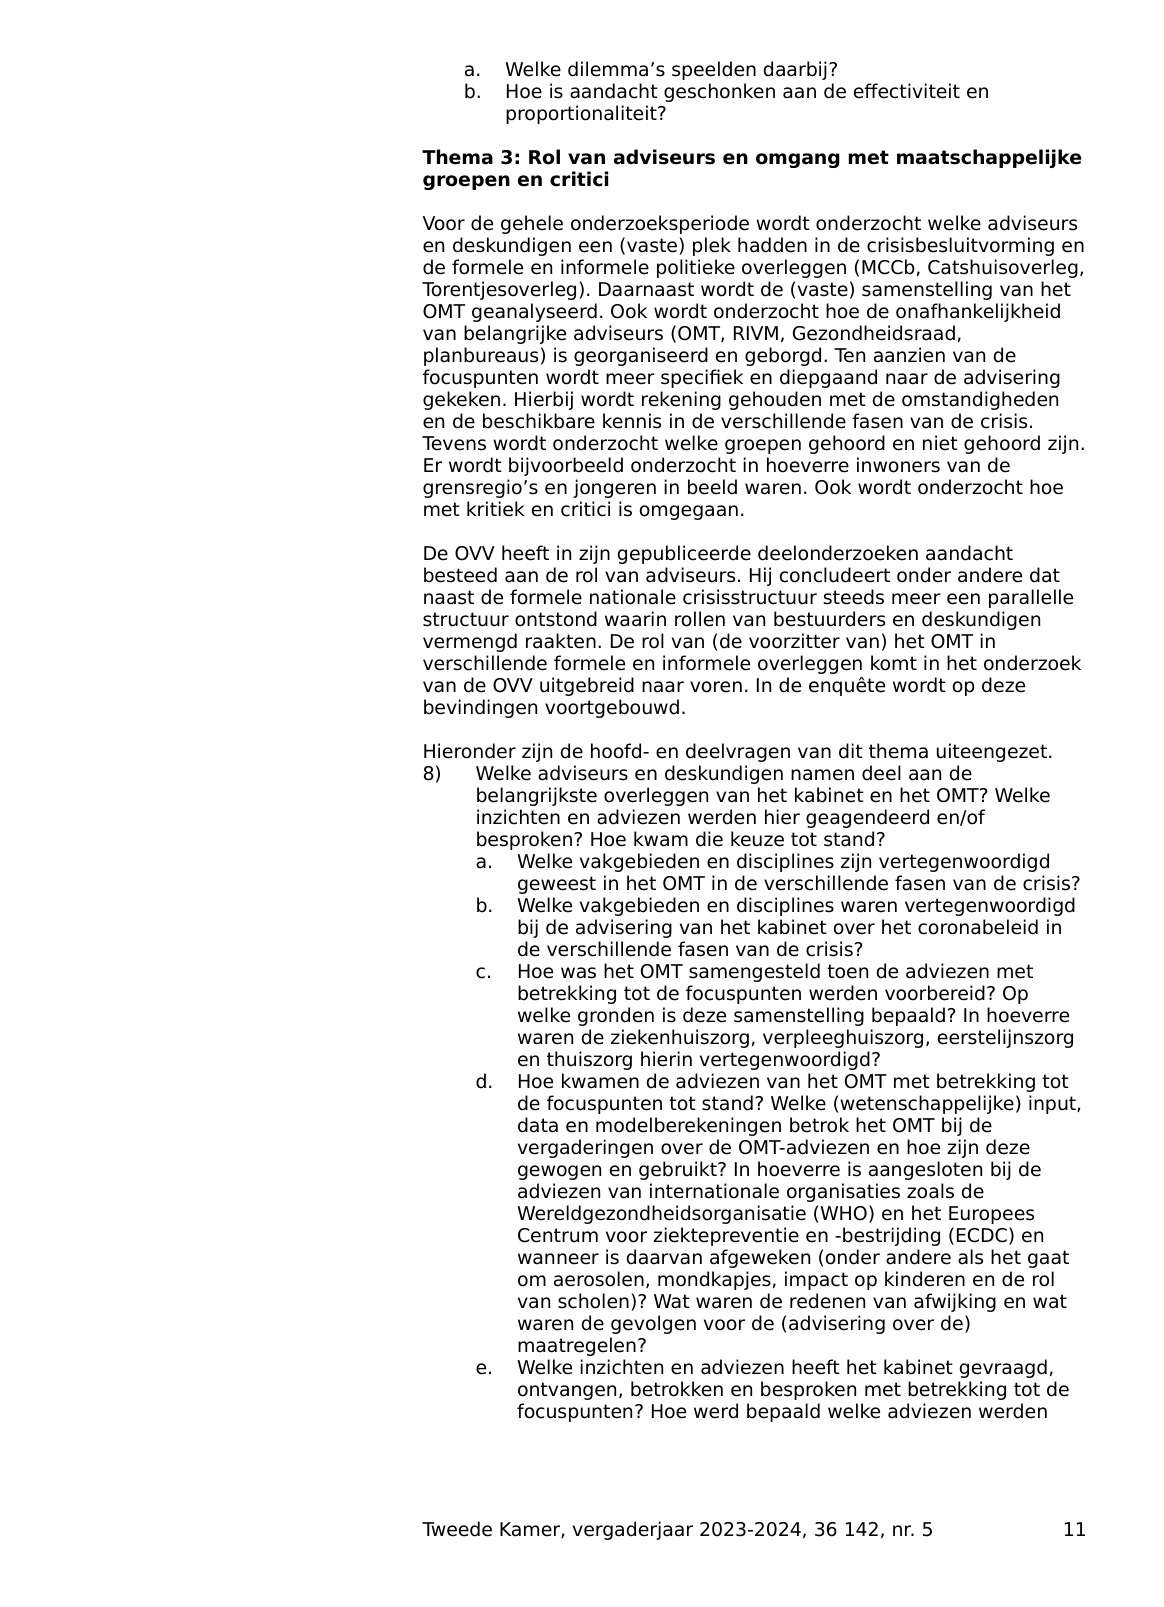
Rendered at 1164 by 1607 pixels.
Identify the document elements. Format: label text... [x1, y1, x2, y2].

text 8) Welke adviseurs en deskundigen namen deel aan de belangrijkste overleggen van het kabinet en het OMT? Welke inzichten en adviezen werden hier geagendeerd en/of besproken? Hoe kwam die keuze tot stand? [422, 763, 1087, 851]
text e. Welke inzichten en adviezen heeft het kabinet gevraagd, ontvangen, betrokken en besproken met betrekking tot de focuspunten? Hoe werd bepaald welke adviezen werden [475, 1357, 1087, 1423]
text b. Hoe is aandacht geschonken aan de effectiviteit en proportionaliteit? [464, 81, 1087, 125]
text a. Welke dilemma’s speelden daarbij? [464, 59, 1087, 81]
subtitle Thema 3: Rol van adviseurs en omgang met maatschappelijke groepen en critici [422, 147, 1087, 191]
text Hieronder zijn de hoofd- en deelvragen van dit thema uiteengezet. [422, 741, 1087, 763]
text De OVV heeft in zijn gepubliceerde deelonderzoeken aandacht besteed aan de rol van adviseurs. Hij concludeert onder andere dat naast de formele nationale crisisstructuur steeds meer een parallelle structuur ontstond waarin rollen van bestuurders en deskundigen vermengd raakten. De rol van (de voorzitter van) het OMT in verschillende formele en informele overleggen komt in het onderzoek van de OVV uitgebreid naar voren. In de enquête wordt op deze bevindingen voortgebouwd. [422, 543, 1087, 719]
text Voor de gehele onderzoeksperiode wordt onderzocht welke adviseurs en deskundigen een (vaste) plek hadden in de crisisbesluitvorming en de formele en informele politieke overleggen (MCCb, Catshuisoverleg, Torentjesoverleg). Daarnaast wordt de (vaste) samenstelling van het OMT geanalyseerd. Ook wordt onderzocht hoe de onafhankelijkheid van belangrijke adviseurs (OMT, RIVM, Gezondheidsraad, planbureaus) is georganiseerd en geborgd. Ten aanzien van de focuspunten wordt meer specifiek en diepgaand naar de advisering gekeken. Hierbij wordt rekening gehouden met de omstandigheden en de beschikbare kennis in de verschillende fasen van de crisis. Tevens wordt onderzocht welke groepen gehoord en niet gehoord zijn. Er wordt bijvoorbeeld onderzocht in hoeverre inwoners van de grensregio’s en jongeren in beeld waren. Ook wordt onderzocht hoe met kritiek en critici is omgegaan. [422, 213, 1087, 521]
text d. Hoe kwamen de adviezen van het OMT met betrekking tot de focuspunten tot stand? Welke (wetenschappelijke) input, data en modelberekeningen betrok het OMT bij de vergaderingen over de OMT-adviezen en hoe zijn deze gewogen en gebruikt? In hoeverre is aangesloten bij de adviezen van internationale organisaties zoals de Wereldgezondheidsorganisatie (WHO) en het Europees Centrum voor ziektepreventie en -bestrijding (ECDC) en wanneer is daarvan afgeweken (onder andere als het gaat om aerosolen, mondkapjes, impact op kinderen en de rol van scholen)? Wat waren de redenen van afwijking en wat waren de gevolgen voor de (advisering over de) maatregelen? [475, 1071, 1087, 1357]
text b. Welke vakgebieden en disciplines waren vertegenwoordigd bij de advisering van het kabinet over het coronabeleid in de verschillende fasen van de crisis? [475, 895, 1087, 961]
text a. Welke vakgebieden en disciplines zijn vertegenwoordigd geweest in het OMT in de verschillende fasen van de crisis? [475, 851, 1087, 895]
text c. Hoe was het OMT samengesteld toen de adviezen met betrekking tot de focuspunten werden voorbereid? Op welke gronden is deze samenstelling bepaald? In hoeverre waren de ziekenhuiszorg, verpleeghuiszorg, eerstelijnszorg en thuiszorg hierin vertegenwoordigd? [475, 961, 1087, 1071]
